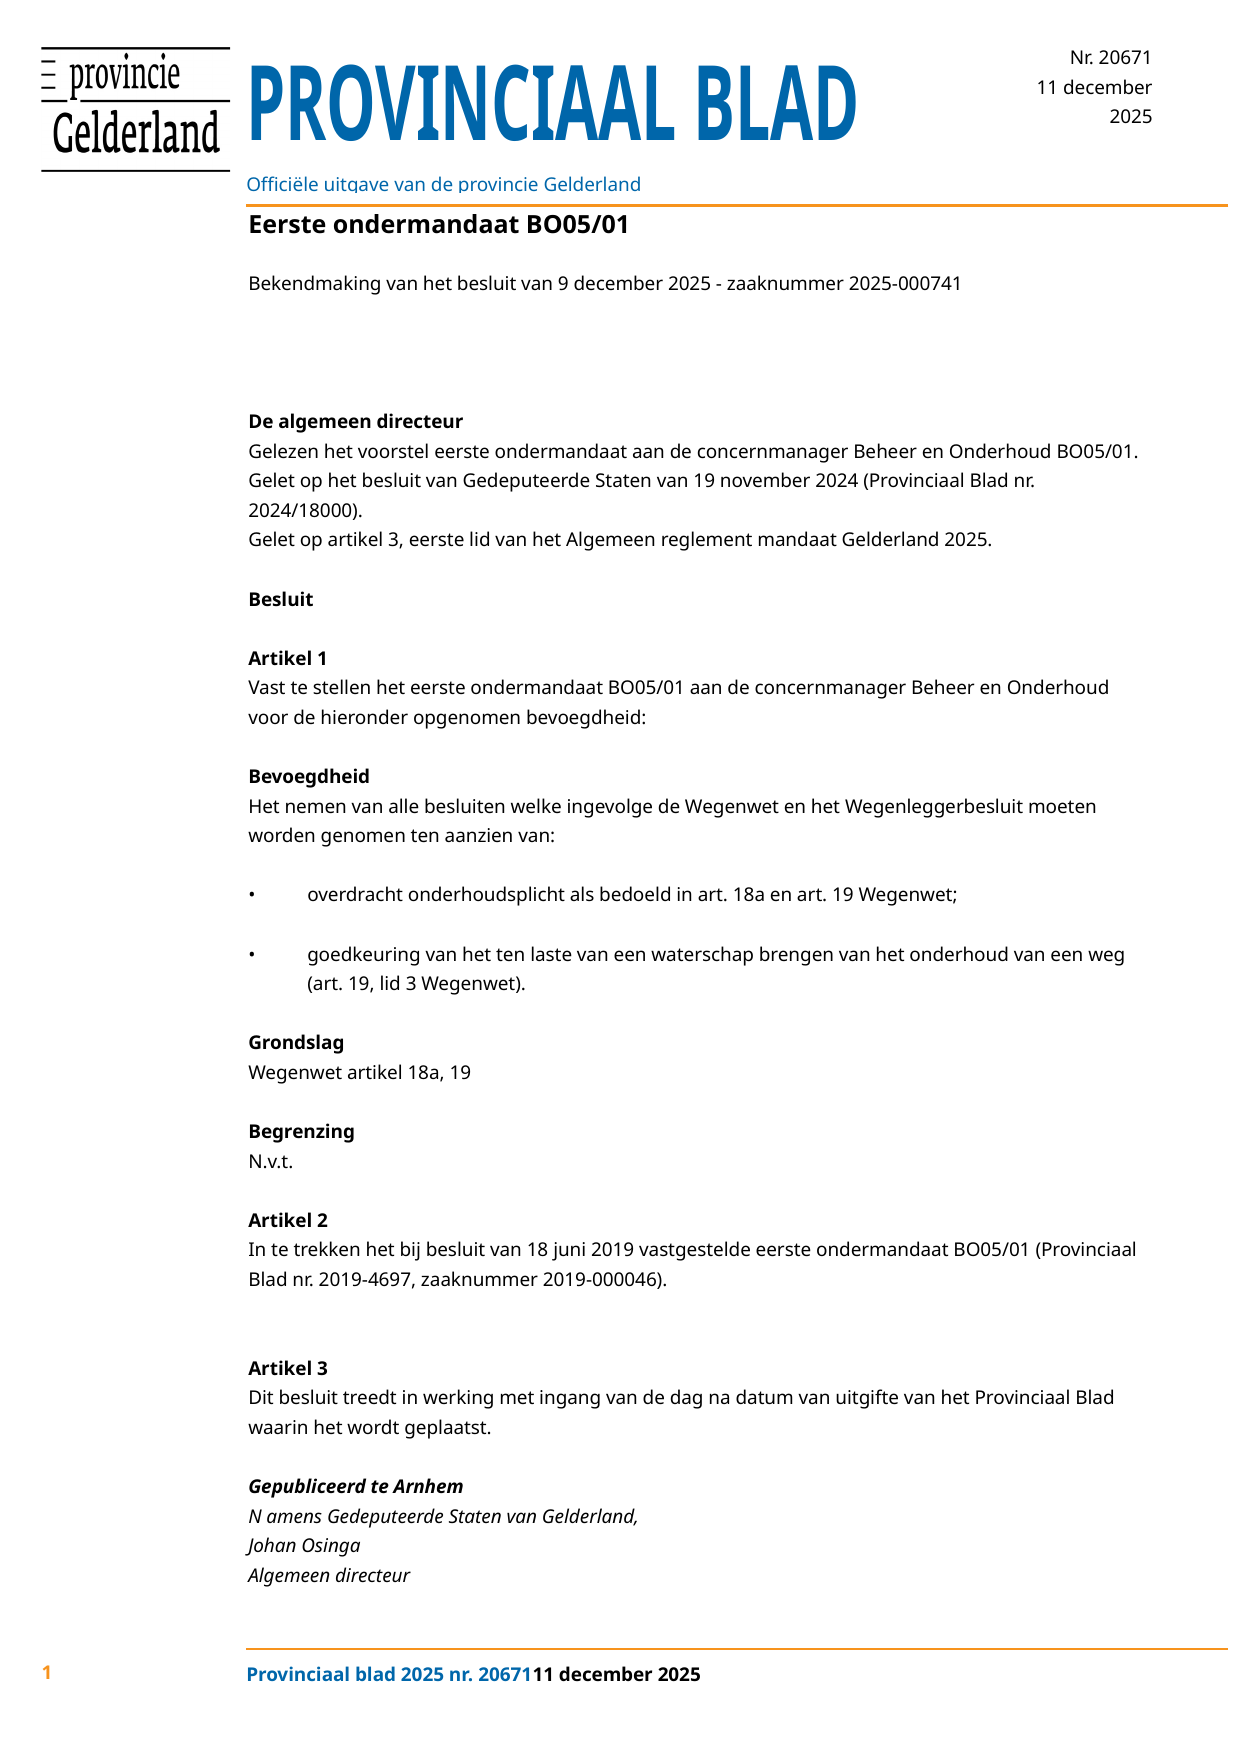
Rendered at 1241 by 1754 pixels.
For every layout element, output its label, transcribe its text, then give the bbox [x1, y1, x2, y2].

text Eerste ondermandaat BO05/01 [248, 207, 1152, 241]
list overdracht onderhoudsplicht als bedoeld in art. 18a en art. 19 Wegenwet; [248, 882, 1152, 907]
text Vast te stellen het eerste ondermandaat BO05/01 aan de concernmanager Beheer en Onderhoud voor de hieronder opgenomen bevoegdheid: [248, 674, 1152, 730]
text Dit besluit treedt in werking met ingang van de dag na datum van uitgifte van het Provinciaal Blad waarin het wordt geplaatst. [248, 1384, 1152, 1440]
text N amens Gedeputeerde Staten van Gelderland, [248, 1503, 1152, 1529]
text Johan Osinga [248, 1532, 1152, 1558]
text Gelet op het besluit van Gedeputeerde Staten van 19 november 2024 (Provinciaal Blad nr. 2024/18000). [248, 467, 1152, 523]
text Wegenwet artikel 18a, 19 [248, 1059, 1152, 1085]
text Artikel 1 [248, 645, 1152, 671]
text Bekendmaking van het besluit van 9 december 2025 - zaaknummer 2025-000741 [248, 270, 1152, 296]
text Bevoegdheid [248, 763, 1152, 789]
text Artikel 2 [248, 1207, 1152, 1233]
text In te trekken het bij besluit van 18 juni 2019 vastgestelde eerste ondermandaat BO05/01 (Provinciaal Blad nr. 2019-4697, zaaknummer 2019-000046). [248, 1237, 1152, 1292]
text Besluit [248, 586, 1152, 612]
text Gelezen het voorstel eerste ondermandaat aan de concernmanager Beheer en Onderhoud BO05/01. [248, 438, 1152, 464]
picture [41, 47, 231, 172]
text Gepubliceerd te Arnhem [248, 1473, 1152, 1499]
list goedkeuring van het ten laste van een waterschap brengen van het onderhoud van een weg (art. 19, lid 3 Wegenwet). [248, 941, 1152, 996]
text Gelet op artikel 3, eerste lid van het Algemeen reglement mandaat Gelderland 2025. [248, 527, 1152, 552]
text De algemeen directeur [248, 408, 1152, 434]
text Algemeen directeur [248, 1562, 1152, 1588]
text Het nemen van alle besluiten welke ingevolge de Wegenwet en het Wegenleggerbesluit moeten worden genomen ten aanzien van: [248, 793, 1152, 848]
text Begrenzing [248, 1118, 1152, 1144]
text N.v.t. [248, 1148, 1152, 1174]
text Artikel 3 [248, 1355, 1152, 1381]
text Grondslag [248, 1029, 1152, 1055]
